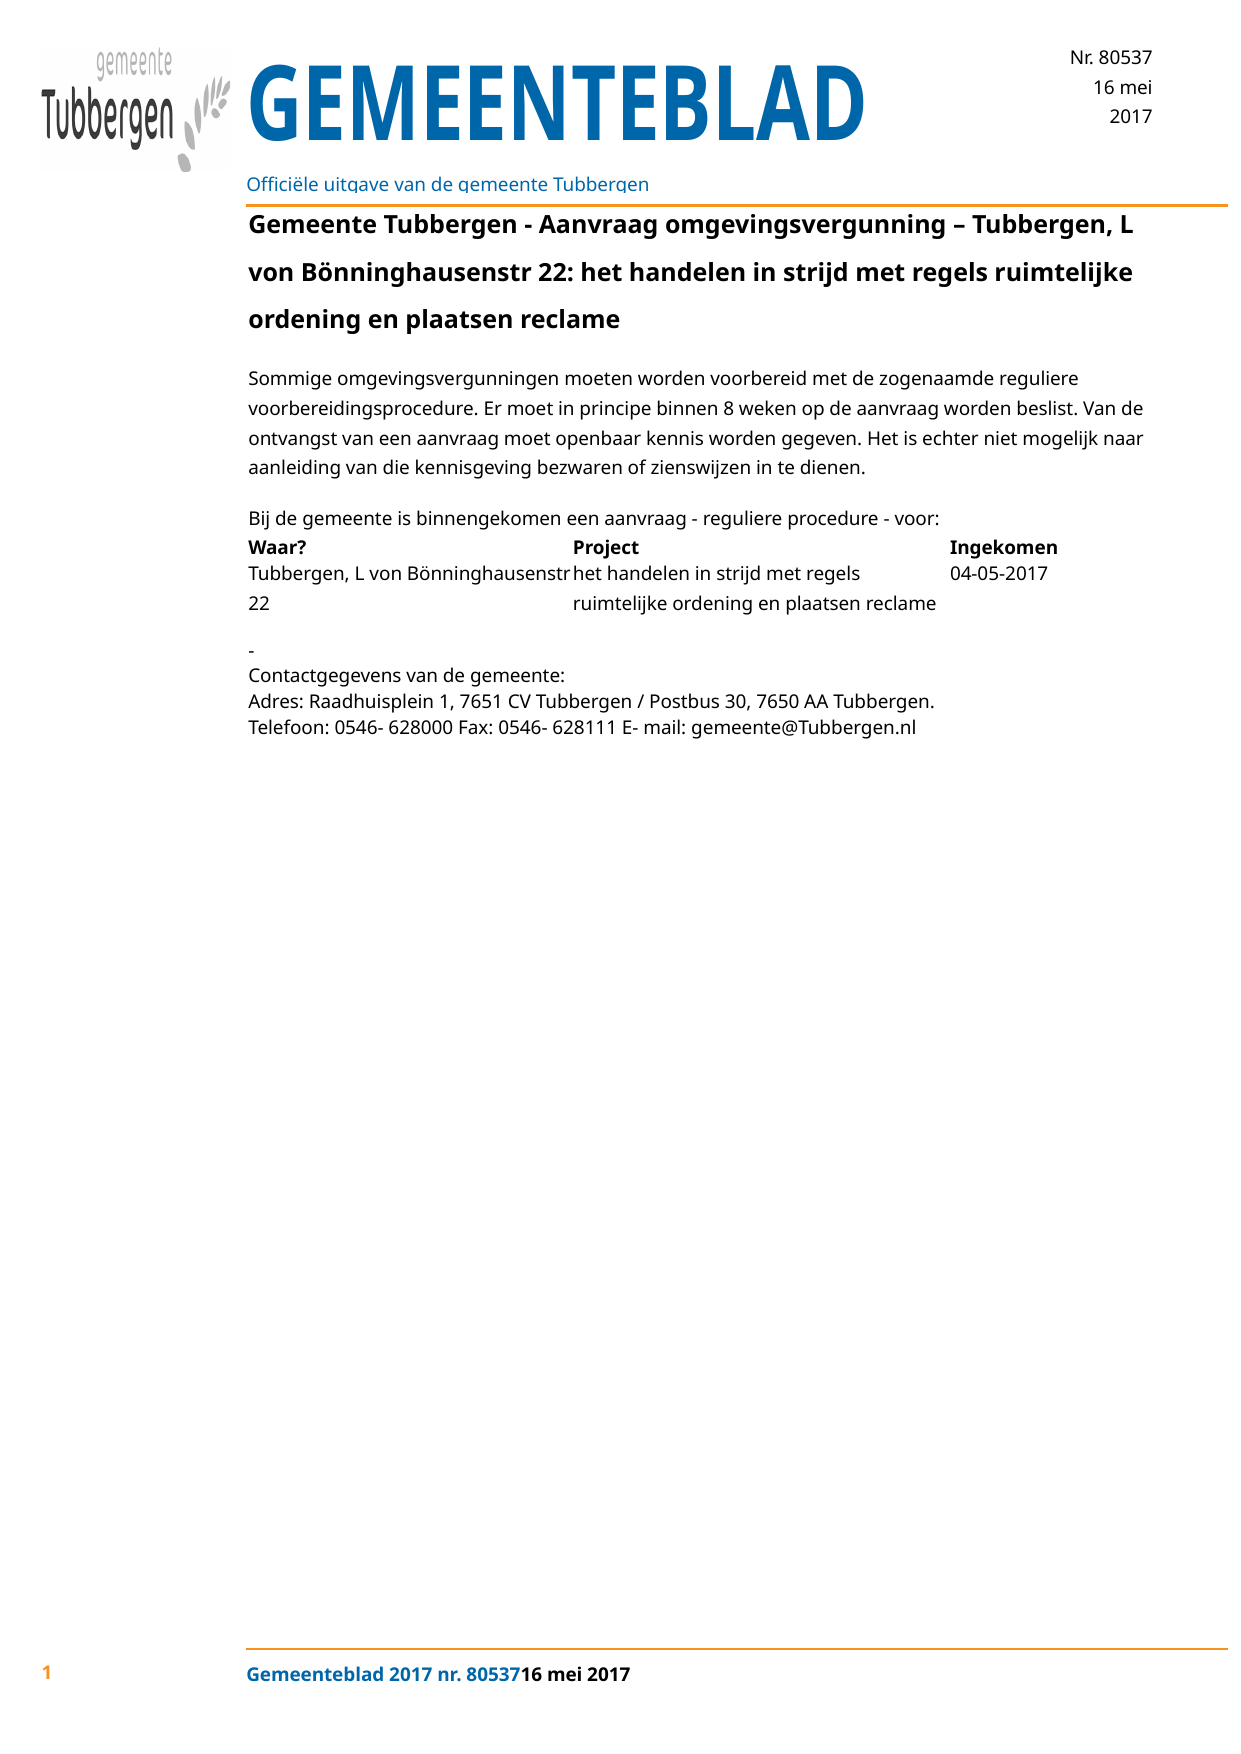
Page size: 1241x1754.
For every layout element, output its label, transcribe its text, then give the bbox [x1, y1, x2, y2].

table_cell het handelen in strijd met regels ruimtelijke ordening en plaatsen reclame [573, 560, 950, 615]
table_header Waar? [248, 534, 573, 560]
picture [41, 47, 231, 172]
text Telefoon: 0546- 628000 Fax: 0546- 628111 E- mail: gemeente@Tubbergen.nl [248, 714, 1152, 740]
text Bij de gemeente is binnengekomen een aanvraag - reguliere procedure - voor: [248, 505, 1152, 530]
text Contactgegevens van de gemeente: [248, 663, 1152, 688]
text Sommige omgevingsvergunningen moeten worden voorbereid met de zogenaamde reguliere voorbereidingsprocedure. Er moet in principe binnen 8 weken op de aanvraag worden beslist. Van de ontvangst van een aanvraag moet openbaar kennis worden gegeven. Het is echter niet mogelijk naar aanleiding van die kennisgeving bezwaren of zienswijzen in te dienen. [248, 366, 1152, 480]
text - [248, 637, 1152, 663]
table_header Ingekomen [950, 534, 1152, 560]
text Gemeente Tubbergen - Aanvraag omgevingsvergunning – Tubbergen, L von Bönninghausenstr 22: het handelen in strijd met regels ruimtelijke ordening en plaatsen reclame [248, 207, 1152, 336]
text Adres: Raadhuisplein 1, 7651 CV Tubbergen / Postbus 30, 7650 AA Tubbergen. [248, 688, 1152, 714]
table_header Project [573, 534, 950, 560]
table_cell Tubbergen, L von Bönninghausenstr 22 [248, 560, 573, 615]
table_cell 04-05-2017 [950, 560, 1152, 615]
